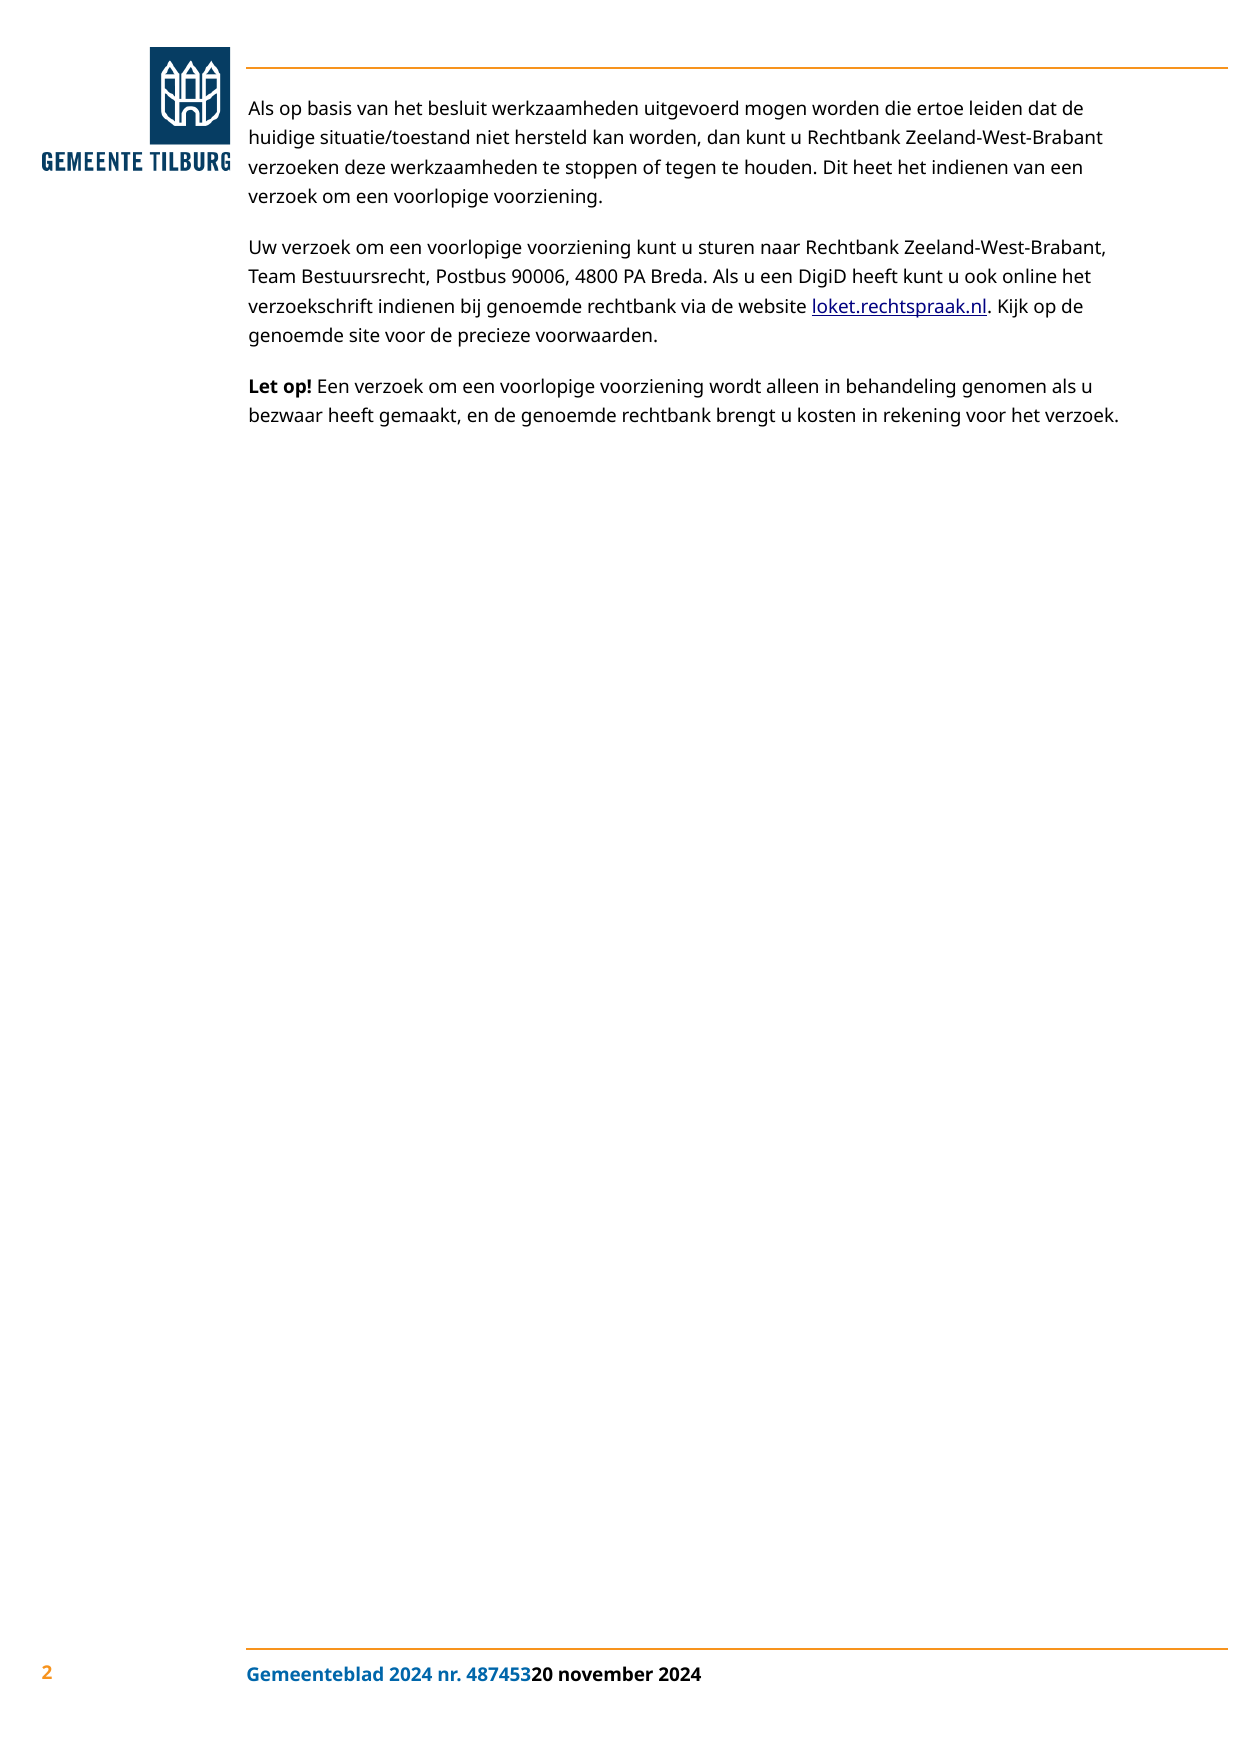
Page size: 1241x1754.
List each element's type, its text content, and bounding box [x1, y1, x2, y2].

text Let op! Een verzoek om een voorlopige voorziening wordt alleen in behandeling genomen als u bezwaar heeft gemaakt, en de genoemde rechtbank brengt u kosten in rekening voor het verzoek. [248, 373, 1152, 428]
text Uw verzoek om een voorlopige voorziening kunt u sturen naar Rechtbank Zeeland-West-Brabant, Team Bestuursrecht, Postbus 90006, 4800 PA Breda. Als u een DigiD heeft kunt u ook online het verzoekschrift indienen bij genoemde rechtbank via de website loket.rechtspraak.nl. Kijk op de genoemde site voor de precieze voorwaarden. [248, 234, 1152, 348]
picture [41, 47, 231, 172]
text Als op basis van het besluit werkzaamheden uitgevoerd mogen worden die ertoe leiden dat de huidige situatie/toestand niet hersteld kan worden, dan kunt u Rechtbank Zeeland-West-Brabant verzoeken deze werkzaamheden te stoppen of tegen te houden. Dit heet het indienen van een verzoek om een voorlopige voorziening. [248, 95, 1152, 209]
